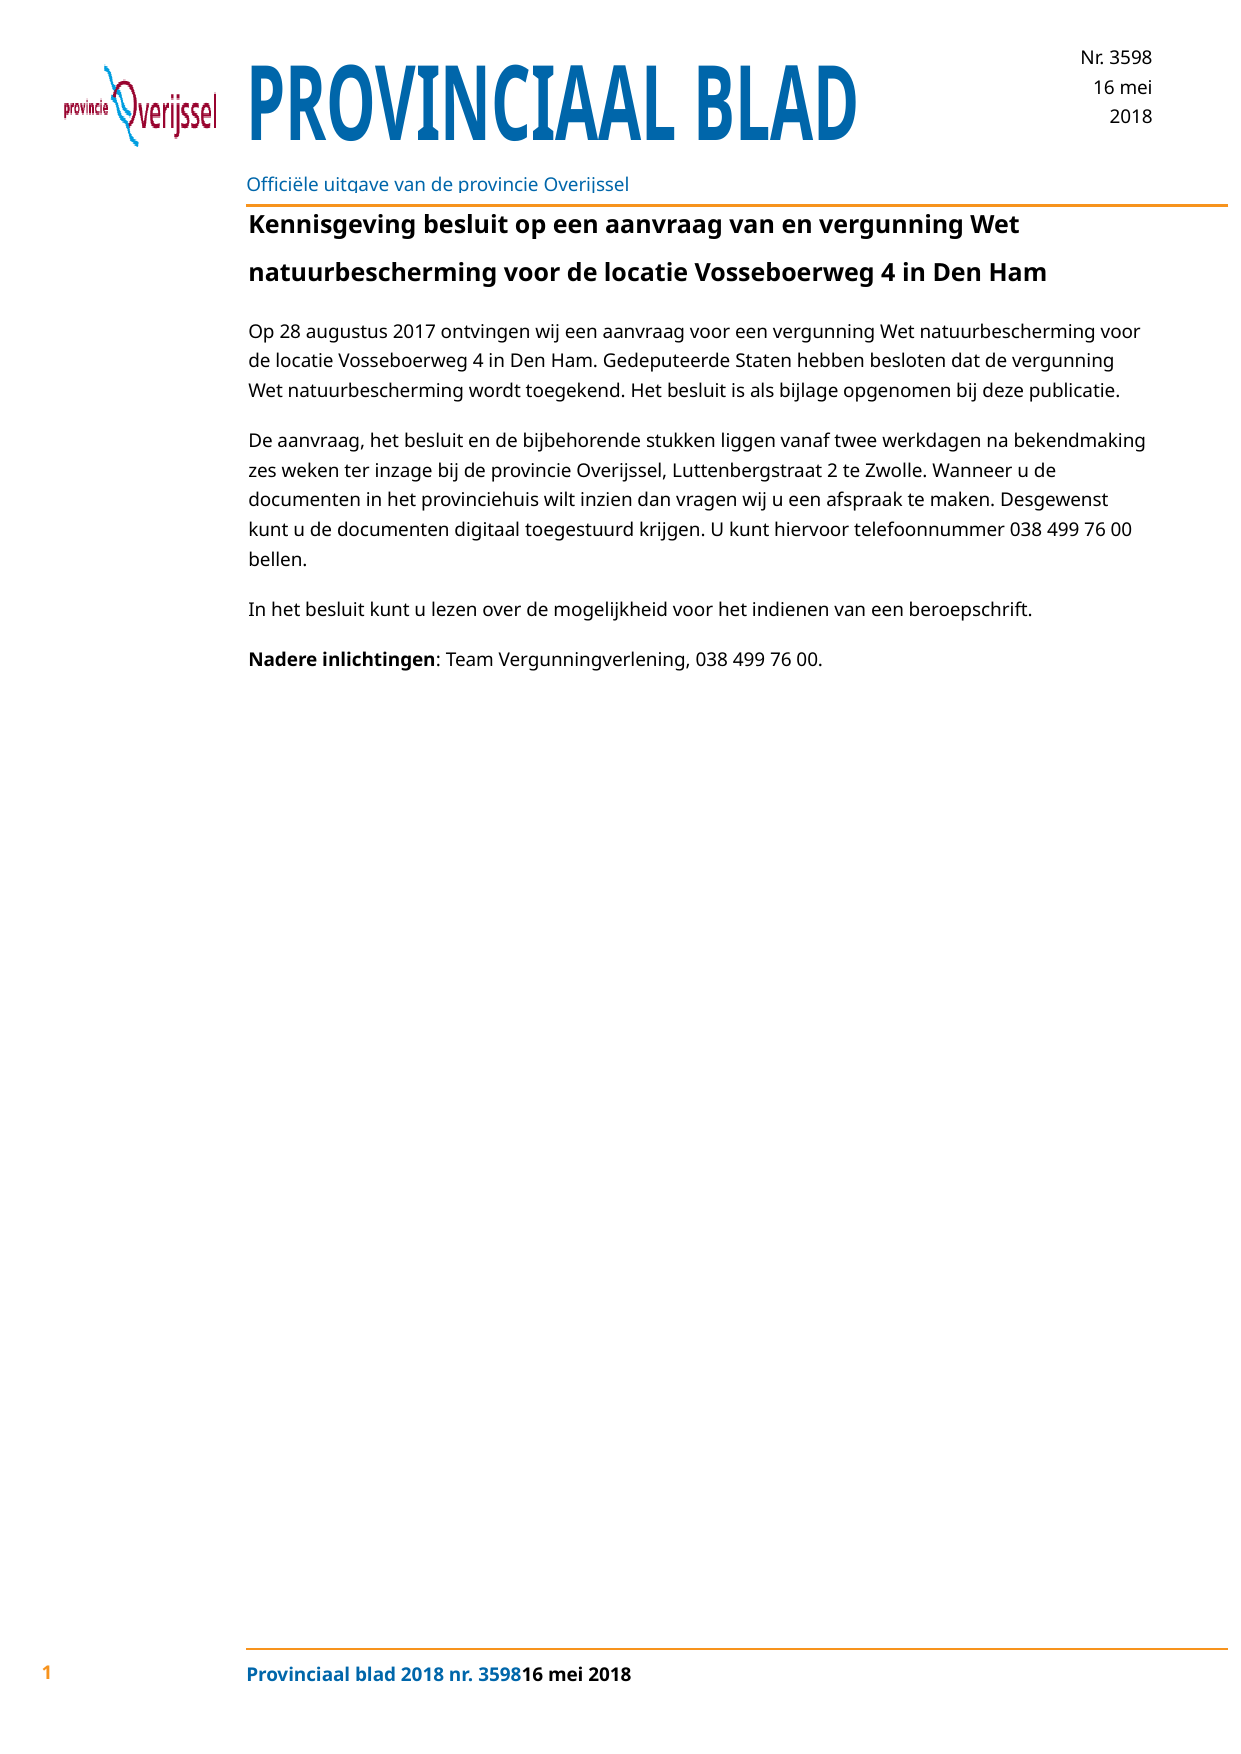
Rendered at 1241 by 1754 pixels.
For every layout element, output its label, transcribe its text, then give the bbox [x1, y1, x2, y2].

text Nadere inlichtingen: Team Vergunningverlening, 038 499 76 00. [248, 647, 1152, 672]
text Op 28 augustus 2017 ontvingen wij een aanvraag voor een vergunning Wet natuurbescherming voor de locatie Vosseboerweg 4 in Den Ham. Gedeputeerde Staten hebben besloten dat de vergunning Wet natuurbescherming wordt toegekend. Het besluit is als bijlage opgenomen bij deze publicatie. [248, 318, 1152, 403]
text In het besluit kunt u lezen over de mogelijkheid voor het indienen van een beroepschrift. [248, 596, 1152, 622]
picture [41, 47, 231, 172]
text Kennisgeving besluit op een aanvraag van en vergunning Wet natuurbescherming voor de locatie Vosseboerweg 4 in Den Ham [248, 207, 1152, 288]
text De aanvraag, het besluit en de bijbehorende stukken liggen vanaf twee werkdagen na bekendmaking zes weken ter inzage bij de provincie Overijssel, Luttenbergstraat 2 te Zwolle. Wanneer u de documenten in het provinciehuis wilt inzien dan vragen wij u een afspraak te maken. Desgewenst kunt u de documenten digitaal toegestuurd krijgen. U kunt hiervoor telefoonnummer 038 499 76 00 bellen. [248, 427, 1152, 572]
